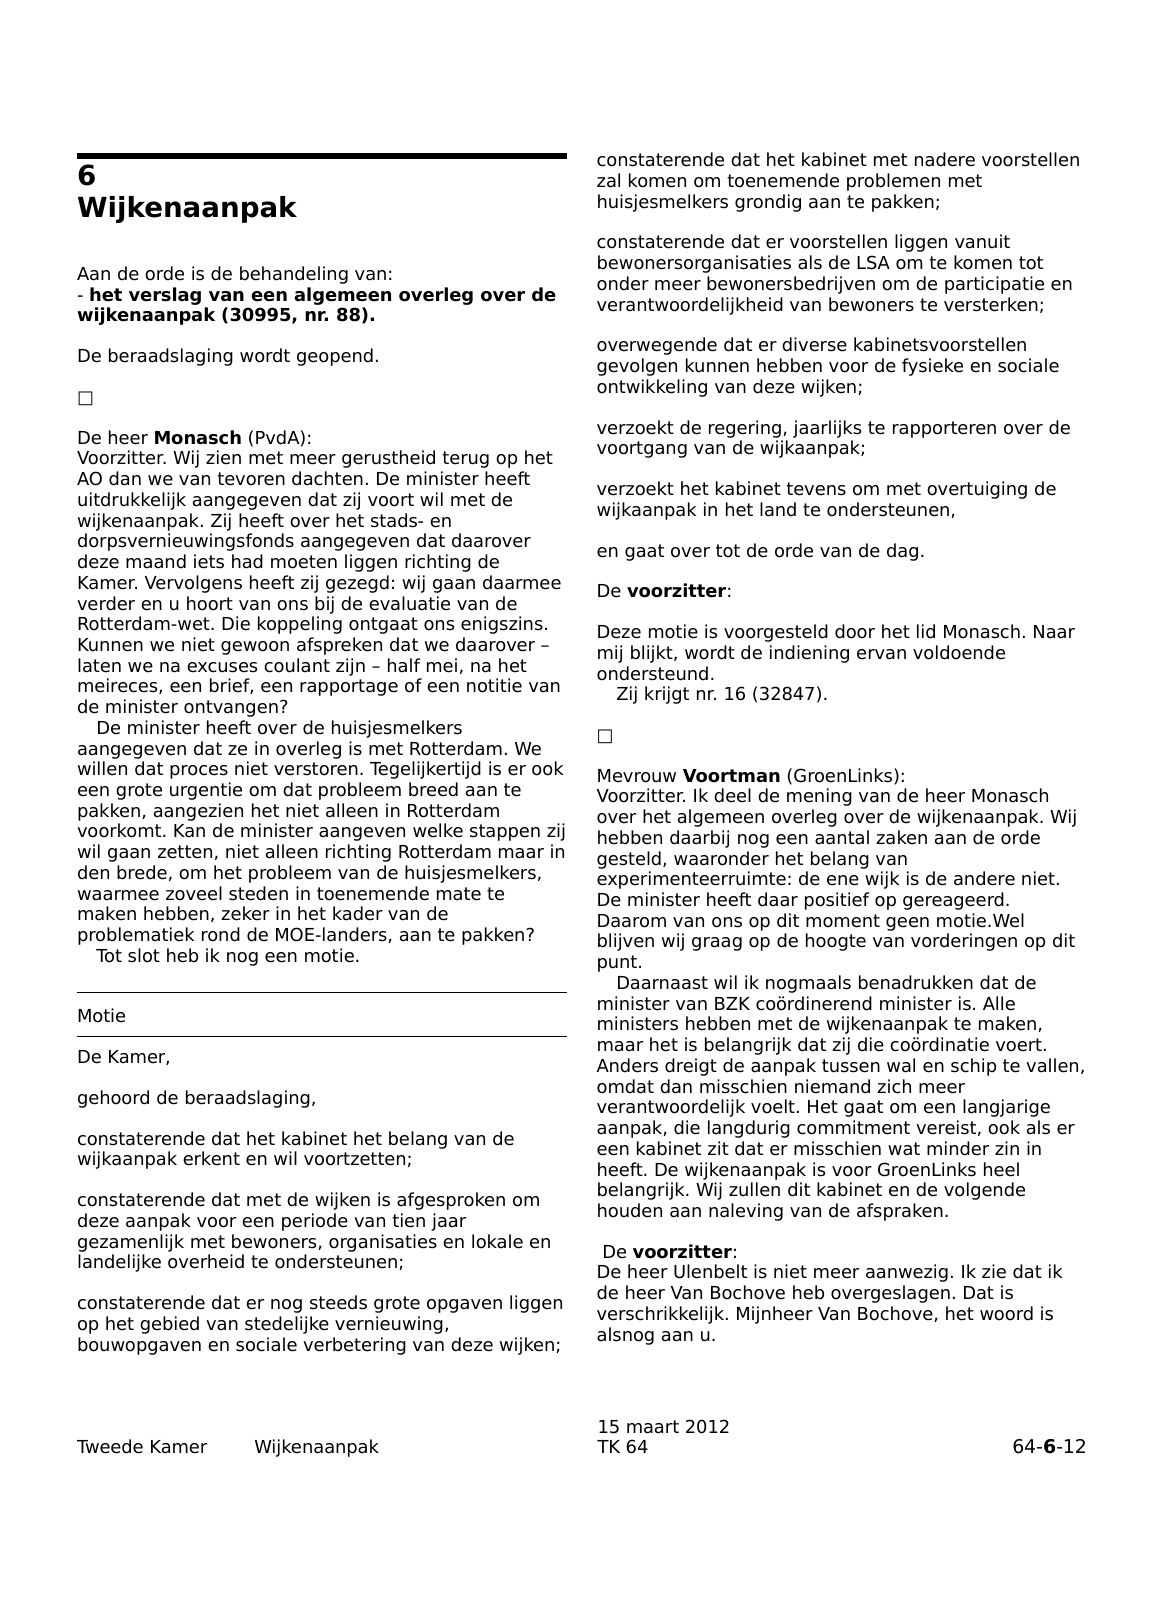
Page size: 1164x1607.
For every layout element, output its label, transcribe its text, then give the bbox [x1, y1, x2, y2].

text overwegende dat er diverse kabinetsvoorstellen gevolgen kunnen hebben voor de fysieke en sociale ontwikkeling van deze wijken; [596, 335, 1087, 397]
text gehoord de beraadslaging, [77, 1088, 567, 1108]
text verzoekt het kabinet tevens om met overtuiging de wijkaanpak in het land te ondersteunen, [596, 479, 1087, 520]
text Mevrouw Voortman (GroenLinks): [596, 766, 1087, 786]
text constaterende dat het kabinet het belang van de wijkaanpak erkent en wil voortzetten; [77, 1128, 567, 1170]
text - het verslag van een algemeen overleg over de wijkenaanpak (30995, nr. 88). [77, 284, 567, 326]
text constaterende dat het kabinet met nadere voorstellen zal komen om toenemende problemen met huisjesmelkers grondig aan te pakken; [596, 150, 1087, 212]
title 6 Wijkenaanpak [77, 159, 567, 224]
text Zij krijgt nr. 16 (32847). [596, 684, 1087, 705]
text De voorzitter: [596, 1242, 1087, 1262]
text verzoekt de regering, jaarlijks te rapporteren over de voortgang van de wijkaanpak; [596, 417, 1087, 459]
text constaterende dat met de wijken is afgesproken om deze aanpak voor een periode van tien jaar gezamenlijk met bewoners, organisaties en lokale en landelijke overheid te ondersteunen; [77, 1190, 567, 1273]
text De voorzitter: [596, 581, 1087, 602]
text De minister heeft over de huisjesmelkers aangegeven dat ze in overleg is met Rotterdam. We willen dat proces niet verstoren. Tegelijkertijd is er ook een grote urgentie om dat probleem breed aan te pakken, aangezien het niet alleen in Rotterdam voorkomt. Kan de minister aangeven welke stappen zij wil gaan zetten, niet alleen richting Rotterdam maar in den brede, om het probleem van de huisjesmelkers, waarmee zoveel steden in toenemende mate te maken hebben, zeker in het kader van de problematiek rond de MOE-landers, aan te pakken? [77, 718, 567, 946]
text De heer Ulenbelt is niet meer aanwezig. Ik zie dat ik de heer Van Bochove heb overgeslagen. Dat is verschrikkelijk. Mijnheer Van Bochove, het woord is alsnog aan u. [596, 1262, 1087, 1345]
text De Kamer, [77, 1047, 567, 1068]
text Motie [77, 1006, 567, 1027]
text □ [77, 387, 567, 407]
text Daarnaast wil ik nogmaals benadrukken dat de minister van BZK coördinerend minister is. Alle ministers hebben met de wijkenaanpak te maken, maar het is belangrijk dat zij die coördinatie voert. Anders dreigt de aanpak tussen wal en schip te vallen, omdat dan misschien niemand zich meer verantwoordelijk voelt. Het gaat om een langjarige aanpak, die langdurig commitment vereist, ook als er een kabinet zit dat er misschien wat minder zin in heeft. De wijkenaanpak is voor GroenLinks heel belangrijk. Wij zullen dit kabinet en de volgende houden aan naleving van de afspraken. [596, 973, 1087, 1222]
text De heer Monasch (PvdA): [77, 427, 567, 448]
text constaterende dat er nog steeds grote opgaven liggen op het gebied van stedelijke vernieuwing, bouwopgaven en sociale verbetering van deze wijken; [77, 1293, 567, 1355]
text Voorzitter. Wij zien met meer gerustheid terug op het AO dan we van tevoren dachten. De minister heeft uitdrukkelijk aangegeven dat zij voort wil met de wijkenaanpak. Zij heeft over het stads- en dorpsvernieuwingsfonds aangegeven dat daarover deze maand iets had moeten liggen richting de Kamer. Vervolgens heeft zij gezegd: wij gaan daarmee verder en u hoort van ons bij de evaluatie van de Rotterdam-wet. Die koppeling ontgaat ons enigszins. Kunnen we niet gewoon afspreken dat we daarover – laten we na excuses coulant zijn – half mei, na het meireces, een brief, een rapportage of een notitie van de minister ontvangen? [77, 448, 567, 718]
text De beraadslaging wordt geopend. [77, 346, 567, 367]
text Voorzitter. Ik deel de mening van de heer Monasch over het algemeen overleg over de wijkenaanpak. Wij hebben daarbij nog een aantal zaken aan de orde gesteld, waaronder het belang van experimenteerruimte: de ene wijk is de andere niet. De minister heeft daar positief op gereageerd. Daarom van ons op dit moment geen motie.Wel blijven wij graag op de hoogte van vorderingen op dit punt. [596, 786, 1087, 973]
text Tot slot heb ik nog een motie. [77, 946, 567, 966]
text □ [596, 725, 1087, 746]
text constaterende dat er voorstellen liggen vanuit bewonersorganisaties als de LSA om te komen tot onder meer bewonersbedrijven om de participatie en verantwoordelijkheid van bewoners te versterken; [596, 232, 1087, 315]
text Deze motie is voorgesteld door het lid Monasch. Naar mij blijkt, wordt de indiening ervan voldoende ondersteund. [596, 622, 1087, 684]
text Aan de orde is de behandeling van: [77, 264, 567, 284]
text en gaat over tot de orde van de dag. [596, 540, 1087, 561]
